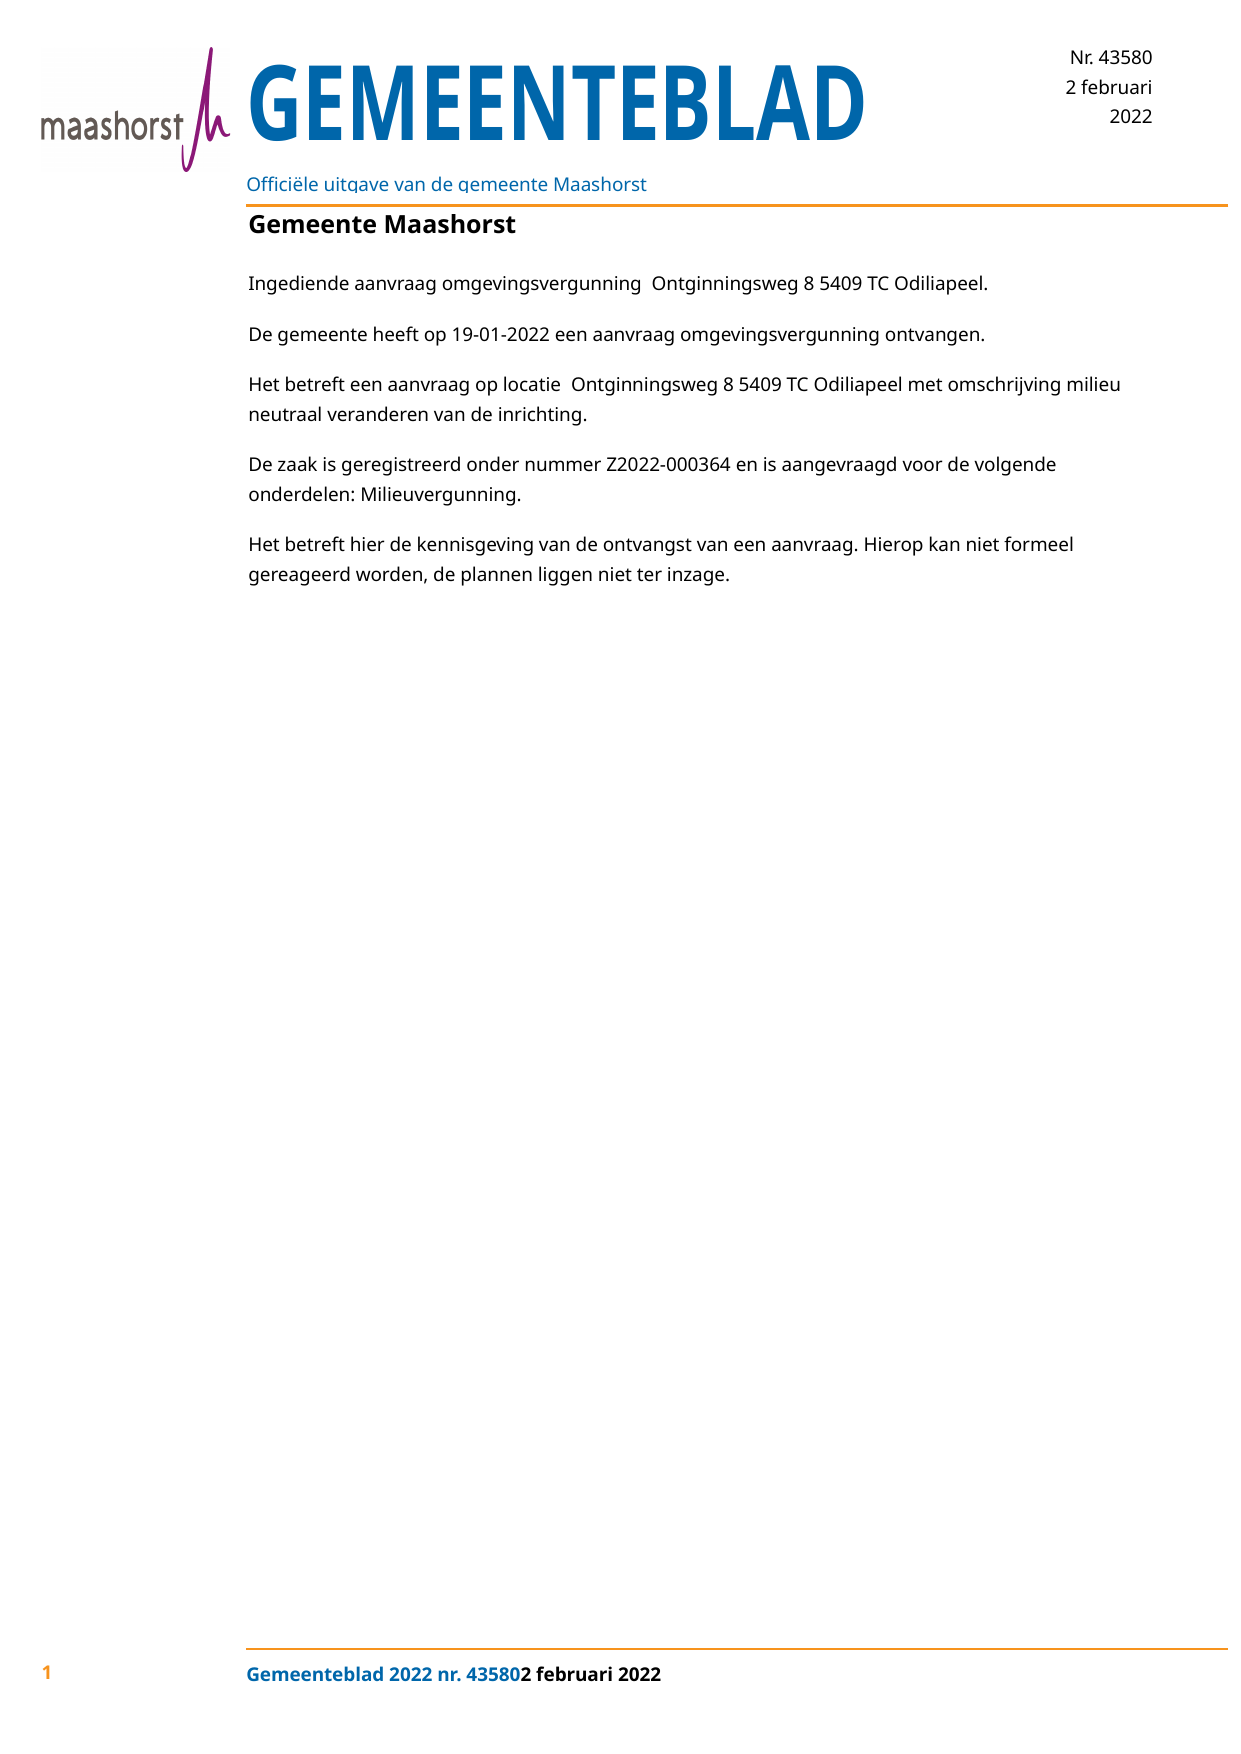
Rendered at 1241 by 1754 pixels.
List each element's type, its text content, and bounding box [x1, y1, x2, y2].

text Gemeente Maashorst [248, 207, 1152, 241]
text De zaak is geregistreerd onder nummer Z2022-000364 en is aangevraagd voor de volgende onderdelen: Milieuvergunning. [248, 451, 1152, 506]
text Het betreft een aanvraag op locatie Ontginningsweg 8 5409 TC Odiliapeel met omschrijving milieu neutraal veranderen van de inrichting. [248, 371, 1152, 426]
text Ingediende aanvraag omgevingsvergunning Ontginningsweg 8 5409 TC Odiliapeel. [248, 270, 1152, 296]
picture [41, 47, 231, 172]
text De gemeente heeft op 19-01-2022 een aanvraag omgevingsvergunning ontvangen. [248, 321, 1152, 346]
text Het betreft hier de kennisgeving van de ontvangst van een aanvraag. Hierop kan niet formeel gereageerd worden, de plannen liggen niet ter inzage. [248, 531, 1152, 586]
